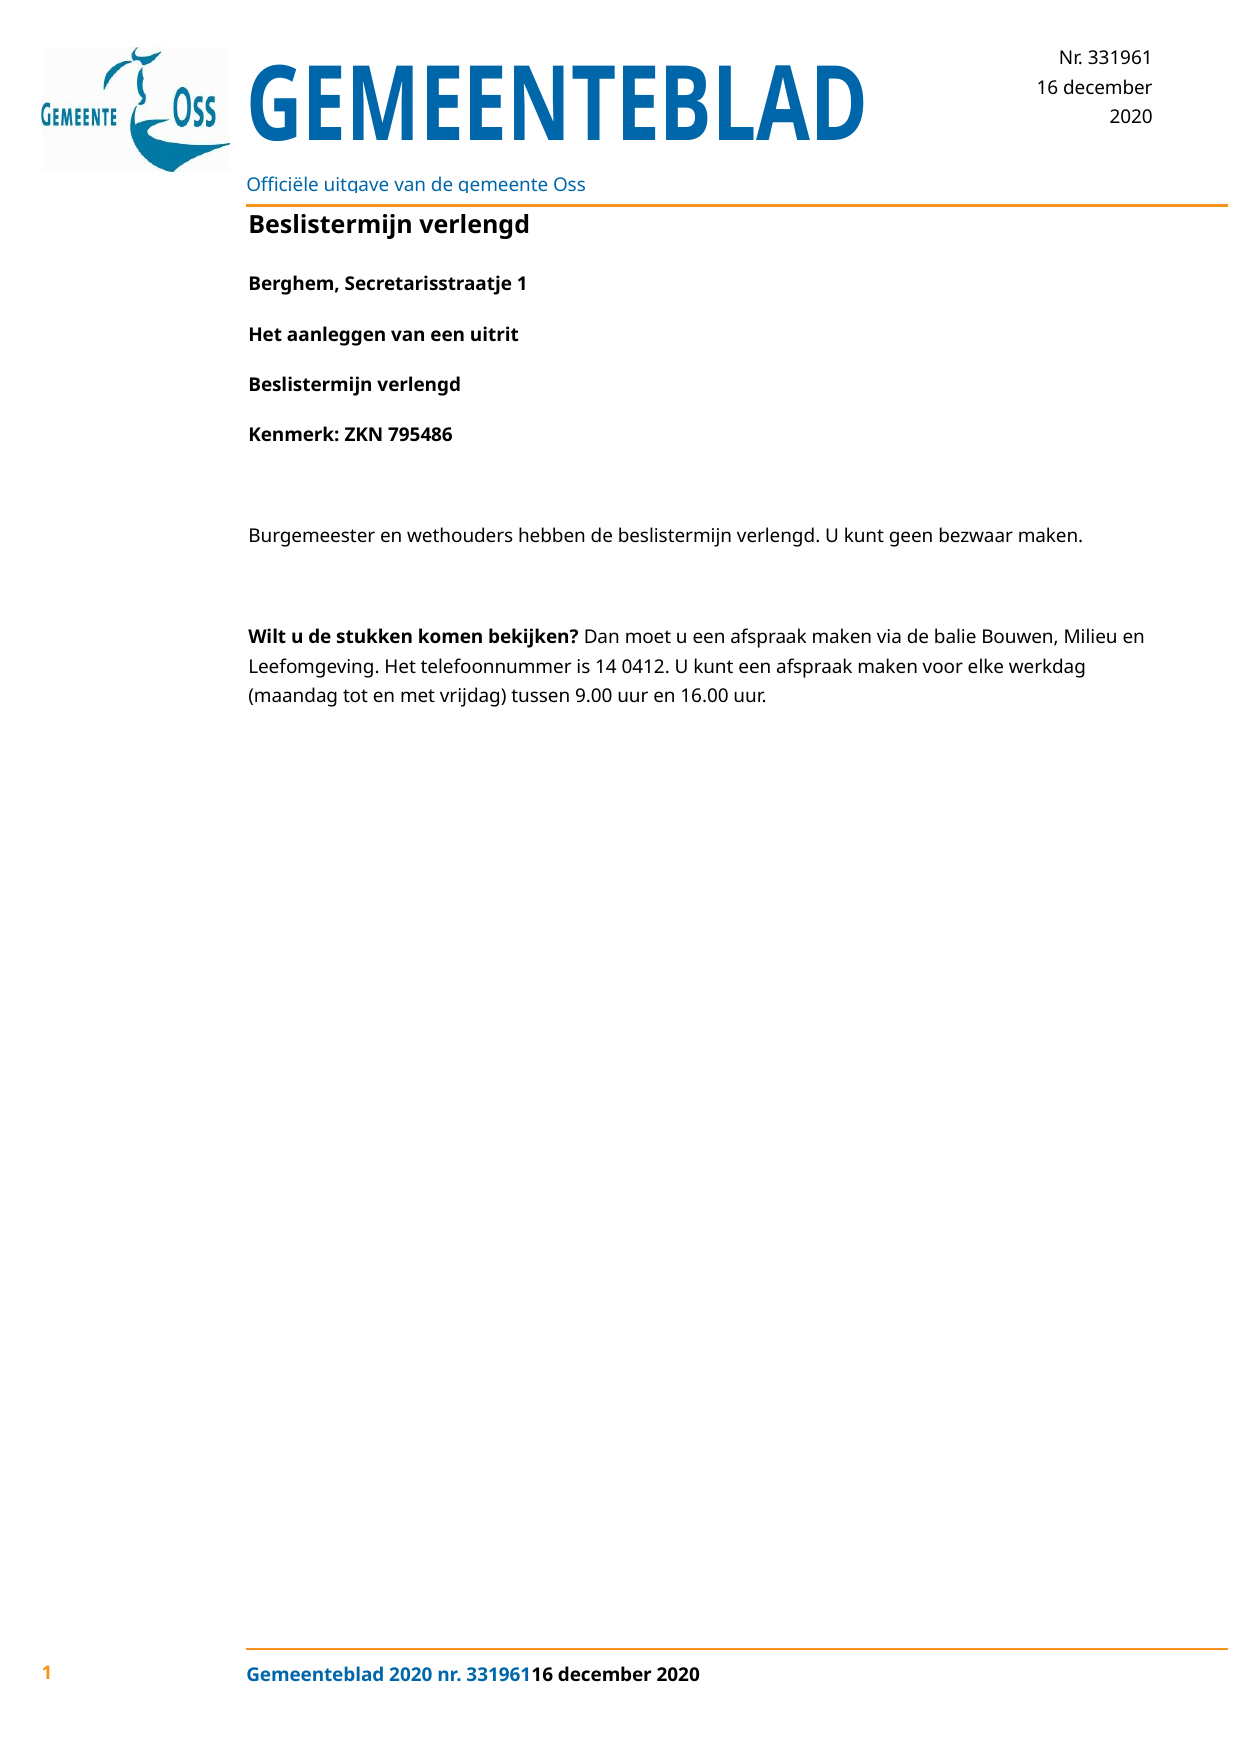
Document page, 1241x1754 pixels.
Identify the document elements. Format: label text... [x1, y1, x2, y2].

text Berghem, Secretarisstraatje 1 [248, 270, 1152, 296]
text Burgemeester en wethouders hebben de beslistermijn verlengd. U kunt geen bezwaar maken. [248, 522, 1152, 548]
text Beslistermijn verlengd [248, 207, 1152, 241]
text Wilt u de stukken komen bekijken? Dan moet u een afspraak maken via de balie Bouwen, Milieu en Leefomgeving. Het telefoonnummer is 14 0412. U kunt een afspraak maken voor elke werkdag (maandag tot en met vrijdag) tussen 9.00 uur en 16.00 uur. [248, 623, 1152, 708]
picture [41, 47, 231, 172]
text Het aanleggen van een uitrit [248, 321, 1152, 346]
text Beslistermijn verlengd [248, 371, 1152, 397]
text Kenmerk: ZKN 795486 [248, 422, 1152, 447]
